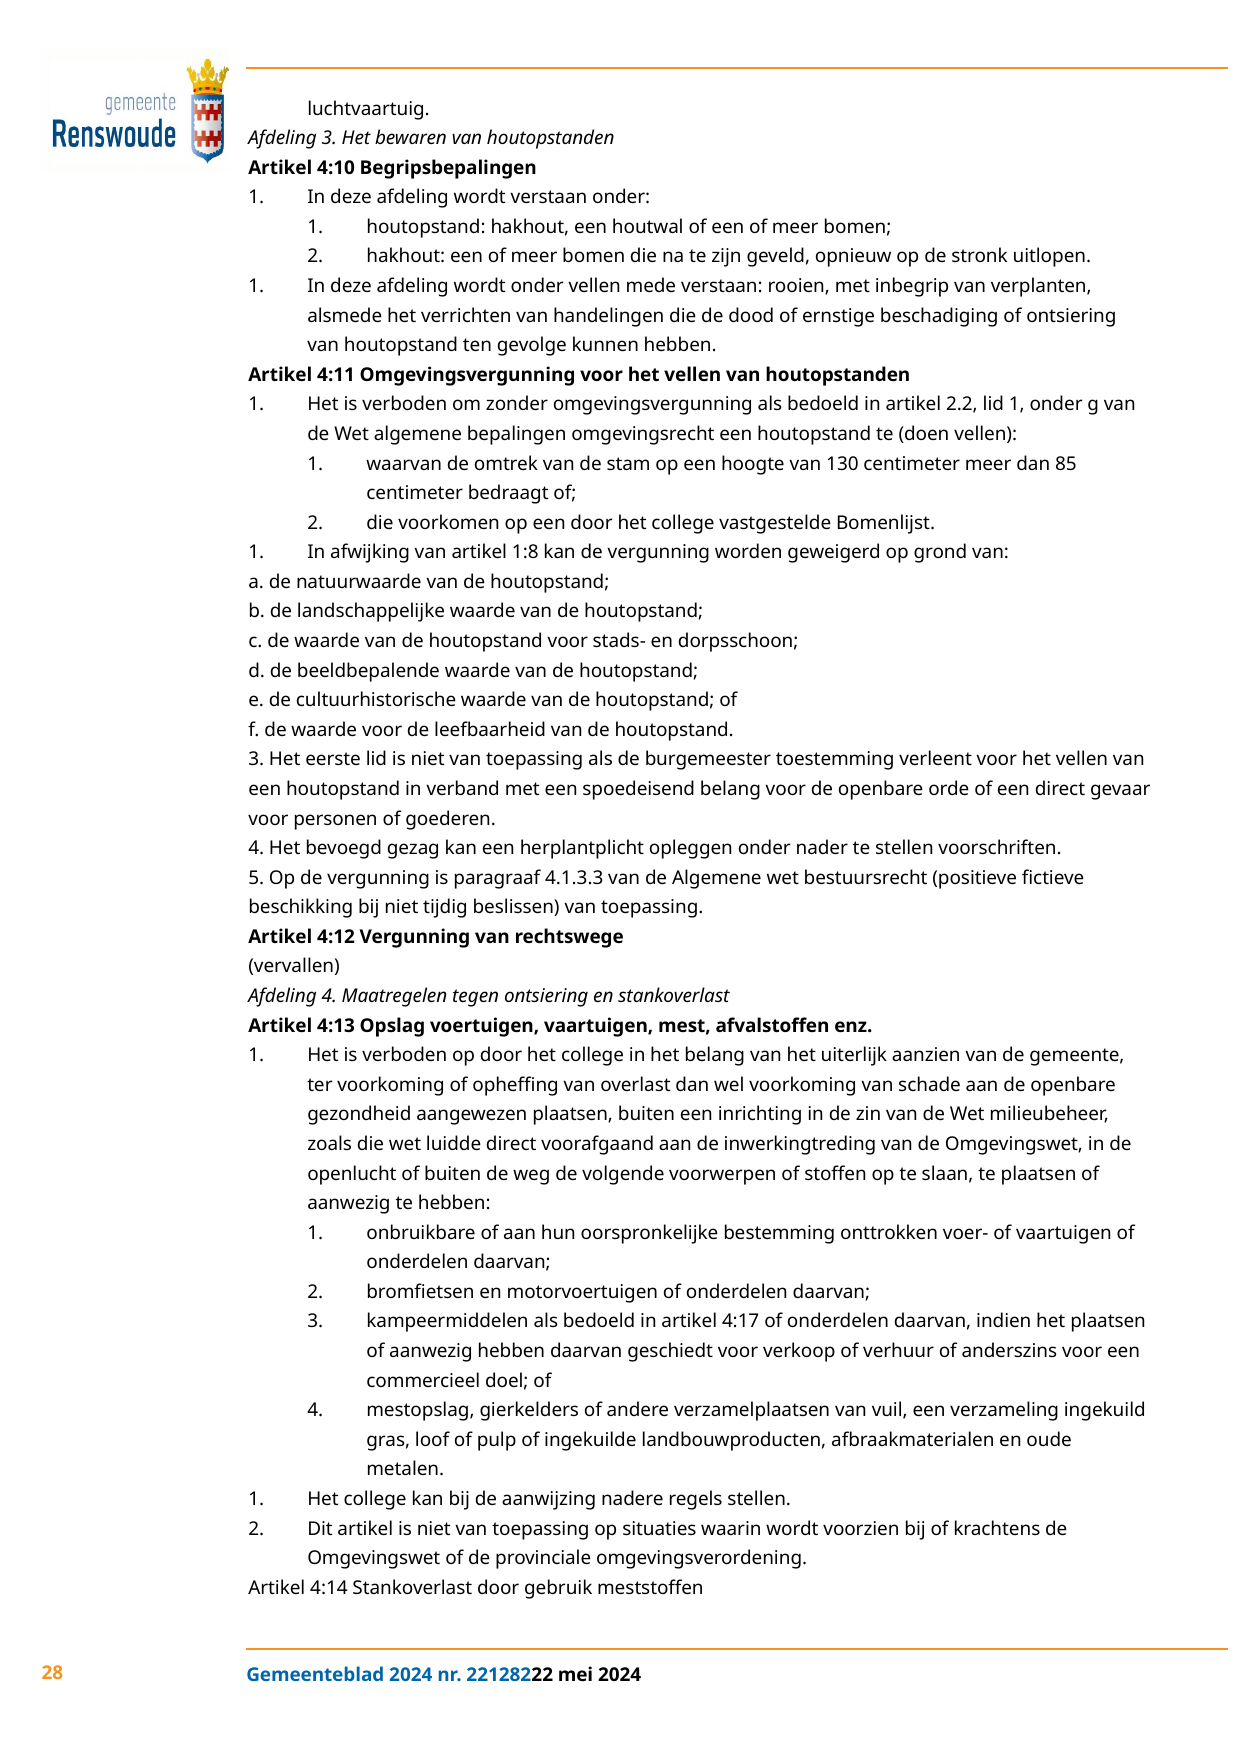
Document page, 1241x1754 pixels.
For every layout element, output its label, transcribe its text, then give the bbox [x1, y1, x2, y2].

text Artikel 4:11 Omgevingsvergunning voor het vellen van houtopstanden [248, 361, 1152, 387]
list die voorkomen op een door het college vastgestelde Bomenlijst. [307, 509, 1152, 535]
list waarvan de omtrek van de stam op een hoogte van 130 centimeter meer dan 85 centimeter bedraagt of; [307, 450, 1152, 505]
text c. de waarde van de houtopstand voor stads- en dorpsschoon; [248, 627, 1152, 653]
text f. de waarde voor de leefbaarheid van de houtopstand. [248, 716, 1152, 742]
picture [41, 47, 231, 172]
list Het is verboden op door het college in het belang van het uiterlijk aanzien van de gemeente, ter voorkoming of opheffing van overlast dan wel voorkoming van schade aan de openbare gezondheid aangewezen plaatsen, buiten een inrichting in de zin van de Wet milieubeheer, zoals die wet luidde direct voorafgaand aan de inwerkingtreding van de Omgevingswet, in de openlucht of buiten de weg de volgende voorwerpen of stoffen op te slaan, te plaatsen of aanwezig te hebben: [248, 1041, 1152, 1215]
list Dit artikel is niet van toepassing op situaties waarin wordt voorzien bij of krachtens de Omgevingswet of de provinciale omgevingsverordening. [248, 1515, 1152, 1570]
text 4. Het bevoegd gezag kan een herplantplicht opleggen onder nader te stellen voorschriften. [248, 834, 1152, 860]
text Afdeling 4. Maatregelen tegen ontsiering en stankoverlast [248, 982, 1152, 1008]
list onbruikbare of aan hun oorspronkelijke bestemming onttrokken voer- of vaartuigen of onderdelen daarvan; [307, 1219, 1152, 1274]
text Artikel 4:13 Opslag voertuigen, vaartuigen, mest, afvalstoffen enz. [248, 1012, 1152, 1038]
list houtopstand: hakhout, een houtwal of een of meer bomen; [307, 213, 1152, 239]
list mestopslag, gierkelders of andere verzamelplaatsen van vuil, een verzameling ingekuild gras, loof of pulp of ingekuilde landbouwproducten, afbraakmaterialen en oude metalen. [307, 1396, 1152, 1481]
text d. de beeldbepalende waarde van de houtopstand; [248, 657, 1152, 683]
list bromfietsen en motorvoertuigen of onderdelen daarvan; [307, 1278, 1152, 1304]
text Artikel 4:12 Vergunning van rechtswege [248, 923, 1152, 949]
list luchtvaartuig. [248, 95, 1152, 121]
text 5. Op de vergunning is paragraaf 4.1.3.3 van de Algemene wet bestuursrecht (positieve fictieve beschikking bij niet tijdig beslissen) van toepassing. [248, 864, 1152, 919]
text b. de landschappelijke waarde van de houtopstand; [248, 598, 1152, 623]
text Afdeling 3. Het bewaren van houtopstanden [248, 124, 1152, 150]
list Het college kan bij de aanwijzing nadere regels stellen. [248, 1485, 1152, 1511]
text a. de natuurwaarde van de houtopstand; [248, 568, 1152, 594]
list In afwijking van artikel 1:8 kan de vergunning worden geweigerd op grond van: [248, 538, 1152, 564]
list Het is verboden om zonder omgevingsvergunning als bedoeld in artikel 2.2, lid 1, onder g van de Wet algemene bepalingen omgevingsrecht een houtopstand te (doen vellen): [248, 391, 1152, 446]
text Artikel 4:10 Begripsbepalingen [248, 154, 1152, 180]
list In deze afdeling wordt onder vellen mede verstaan: rooien, met inbegrip van verplanten, alsmede het verrichten van handelingen die de dood of ernstige beschadiging of ontsiering van houtopstand ten gevolge kunnen hebben. [248, 272, 1152, 357]
text (vervallen) [248, 953, 1152, 978]
list kampeermiddelen als bedoeld in artikel 4:17 of onderdelen daarvan, indien het plaatsen of aanwezig hebben daarvan geschiedt voor verkoop of verhuur of anderszins voor een commercieel doel; of [307, 1308, 1152, 1393]
list In deze afdeling wordt verstaan onder: [248, 183, 1152, 209]
text Artikel 4:14 Stankoverlast door gebruik meststoffen [248, 1574, 1152, 1600]
text e. de cultuurhistorische waarde van de houtopstand; of [248, 686, 1152, 712]
text 3. Het eerste lid is niet van toepassing als de burgemeester toestemming verleent voor het vellen van een houtopstand in verband met een spoedeisend belang voor de openbare orde of een direct gevaar voor personen of goederen. [248, 746, 1152, 831]
list hakhout: een of meer bomen die na te zijn geveld, opnieuw op de stronk uitlopen. [307, 243, 1152, 268]
